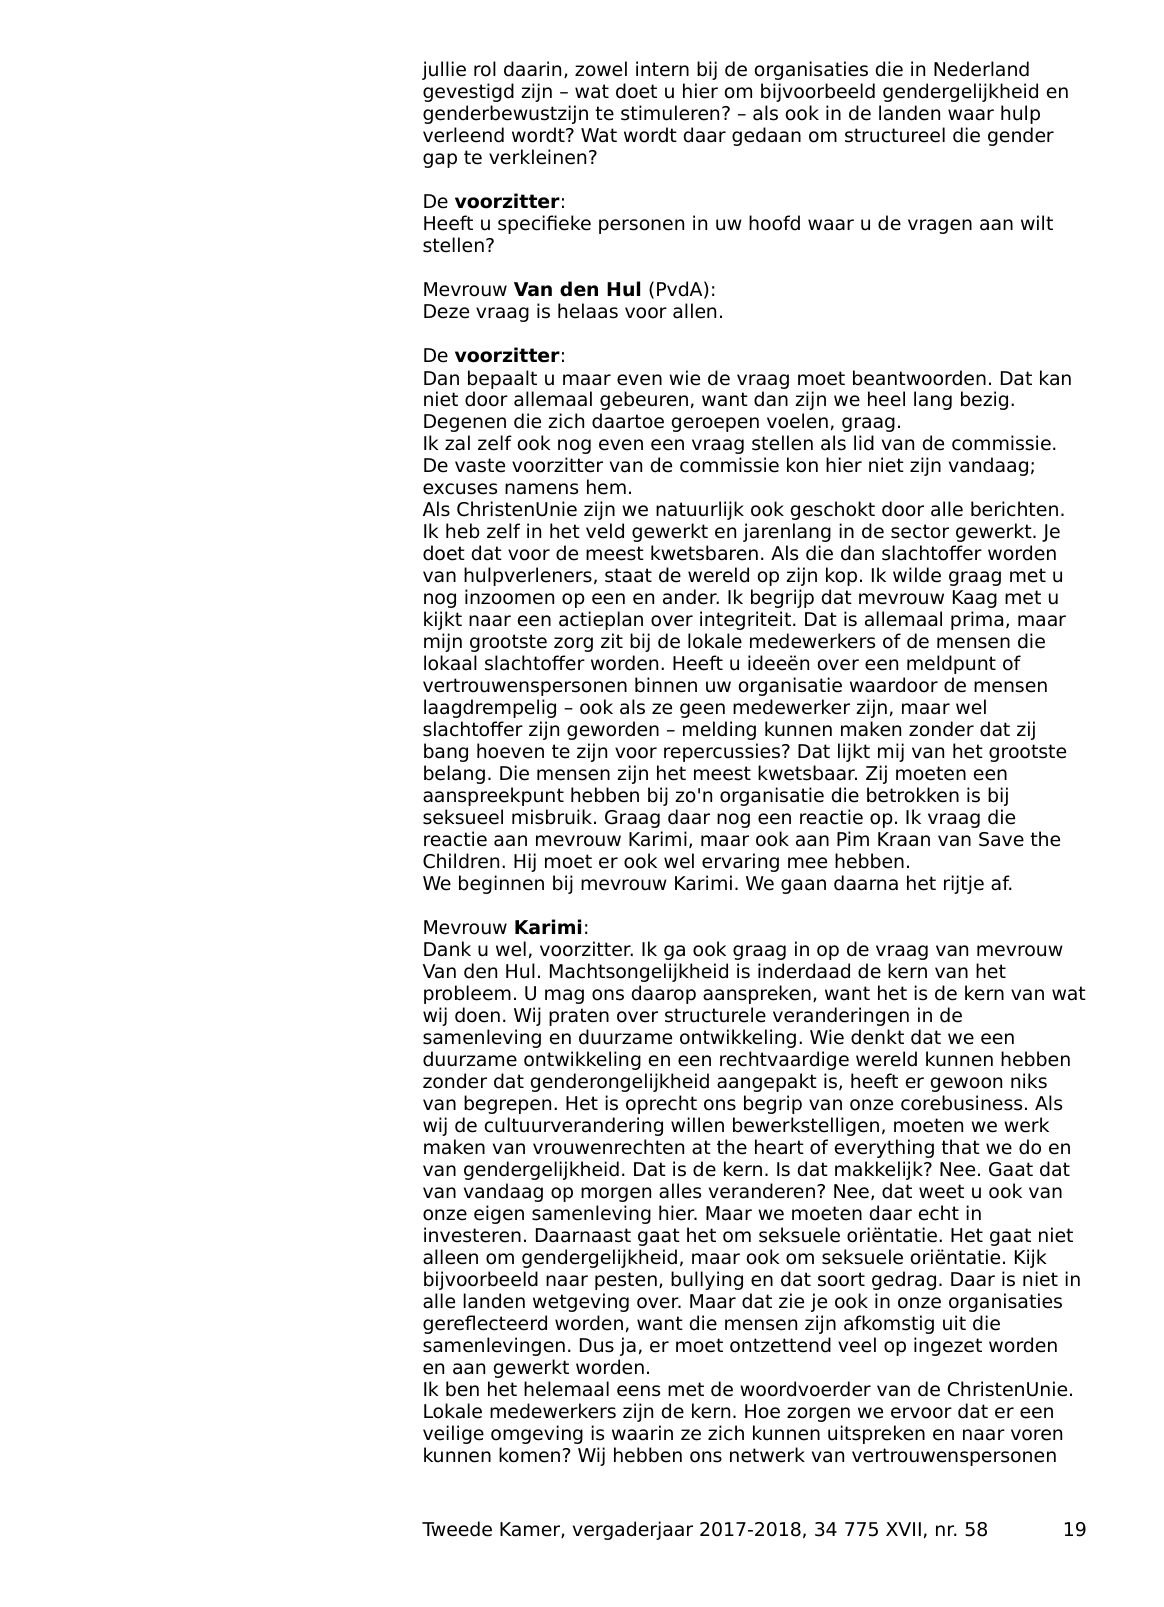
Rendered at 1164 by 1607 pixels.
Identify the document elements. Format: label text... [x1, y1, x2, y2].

text Dan bepaalt u maar even wie de vraag moet beantwoorden. Dat kan niet door allemaal gebeuren, want dan zijn we heel lang bezig. Degenen die zich daartoe geroepen voelen, graag. [422, 367, 1087, 433]
text Ik ben het helemaal eens met de woordvoerder van de ChristenUnie. Lokale medewerkers zijn de kern. Hoe zorgen we ervoor dat er een veilige omgeving is waarin ze zich kunnen uitspreken en naar voren kunnen komen? Wij hebben ons netwerk van vertrouwenspersonen [422, 1379, 1087, 1467]
text Dank u wel, voorzitter. Ik ga ook graag in op de vraag van mevrouw Van den Hul. Machtsongelijkheid is inderdaad de kern van het probleem. U mag ons daarop aanspreken, want het is de kern van wat wij doen. Wij praten over structurele veranderingen in de samenleving en duurzame ontwikkeling. Wie denkt dat we een duurzame ontwikkeling en een rechtvaardige wereld kunnen hebben zonder dat genderongelijkheid aangepakt is, heeft er gewoon niks van begrepen. Het is oprecht ons begrip van onze corebusiness. Als wij de cultuurverandering willen bewerkstelligen, moeten we werk maken van vrouwenrechten at the heart of everything that we do en van gendergelijkheid. Dat is de kern. Is dat makkelijk? Nee. Gaat dat van vandaag op morgen alles veranderen? Nee, dat weet u ook van onze eigen samenleving hier. Maar we moeten daar echt in investeren. Daarnaast gaat het om seksuele oriëntatie. Het gaat niet alleen om gendergelijkheid, maar ook om seksuele oriëntatie. Kijk bijvoorbeeld naar pesten, bullying en dat soort gedrag. Daar is niet in alle landen wetgeving over. Maar dat zie je ook in onze organisaties gereflecteerd worden, want die mensen zijn afkomstig uit die samenlevingen. Dus ja, er moet ontzettend veel op ingezet worden en aan gewerkt worden. [422, 939, 1087, 1379]
text We beginnen bij mevrouw Karimi. We gaan daarna het rijtje af. [422, 873, 1087, 895]
text De voorzitter: [422, 191, 1087, 213]
text Ik zal zelf ook nog even een vraag stellen als lid van de commissie. De vaste voorzitter van de commissie kon hier niet zijn vandaag; excuses namens hem. [422, 433, 1087, 499]
text Heeft u specifieke personen in uw hoofd waar u de vragen aan wilt stellen? [422, 213, 1087, 257]
text jullie rol daarin, zowel intern bij de organisaties die in Nederland gevestigd zijn – wat doet u hier om bijvoorbeeld gendergelijkheid en genderbewustzijn te stimuleren? – als ook in de landen waar hulp verleend wordt? Wat wordt daar gedaan om structureel die gender gap te verkleinen? [422, 59, 1087, 169]
text Deze vraag is helaas voor allen. [422, 301, 1087, 323]
text Mevrouw Van den Hul (PvdA): [422, 279, 1087, 301]
text Als ChristenUnie zijn we natuurlijk ook geschokt door alle berichten. Ik heb zelf in het veld gewerkt en jarenlang in de sector gewerkt. Je doet dat voor de meest kwetsbaren. Als die dan slachtoffer worden van hulpverleners, staat de wereld op zijn kop. Ik wilde graag met u nog inzoomen op een en ander. Ik begrijp dat mevrouw Kaag met u kijkt naar een actieplan over integriteit. Dat is allemaal prima, maar mijn grootste zorg zit bij de lokale medewerkers of de mensen die lokaal slachtoffer worden. Heeft u ideeën over een meldpunt of vertrouwenspersonen binnen uw organisatie waardoor de mensen laagdrempelig – ook als ze geen medewerker zijn, maar wel slachtoffer zijn geworden – melding kunnen maken zonder dat zij bang hoeven te zijn voor repercussies? Dat lijkt mij van het grootste belang. Die mensen zijn het meest kwetsbaar. Zij moeten een aanspreekpunt hebben bij zo'n organisatie die betrokken is bij seksueel misbruik. Graag daar nog een reactie op. Ik vraag die reactie aan mevrouw Karimi, maar ook aan Pim Kraan van Save the Children. Hij moet er ook wel ervaring mee hebben. [422, 499, 1087, 873]
text De voorzitter: [422, 345, 1087, 367]
text Mevrouw Karimi: [422, 917, 1087, 939]
